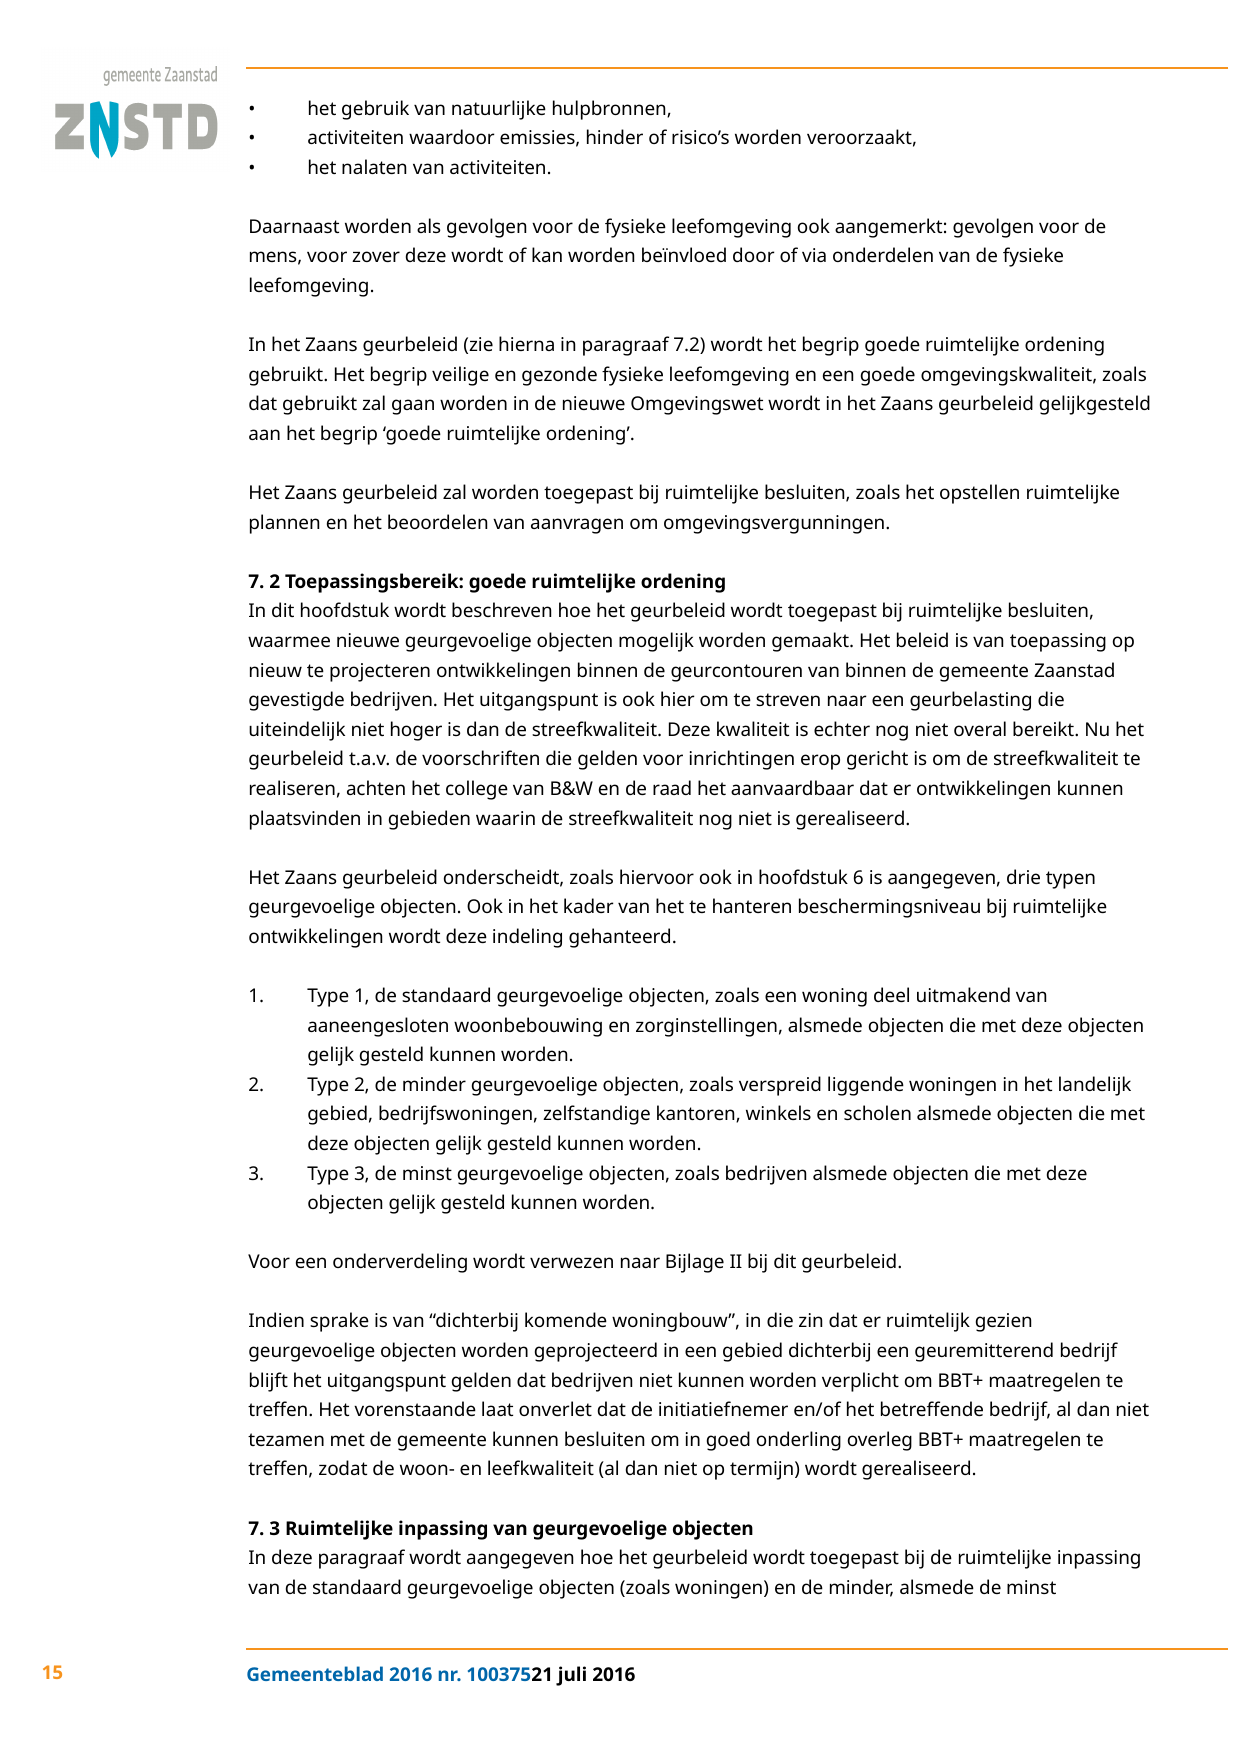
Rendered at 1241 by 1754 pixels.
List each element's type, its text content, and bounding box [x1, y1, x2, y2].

text In dit hoofdstuk wordt beschreven hoe het geurbeleid wordt toegepast bij ruimtelijke besluiten, waarmee nieuwe geurgevoelige objecten mogelijk worden gemaakt. Het beleid is van toepassing op nieuw te projecteren ontwikkelingen binnen de geurcontouren van binnen de gemeente Zaanstad gevestigde bedrijven. Het uitgangspunt is ook hier om te streven naar een geurbelasting die uiteindelijk niet hoger is dan de streefkwaliteit. Deze kwaliteit is echter nog niet overal bereikt. Nu het geurbeleid t.a.v. de voorschriften die gelden voor inrichtingen erop gericht is om de streefkwaliteit te realiseren, achten het college van B&W en de raad het aanvaardbaar dat er ontwikkelingen kunnen plaatsvinden in gebieden waarin de streefkwaliteit nog niet is gerealiseerd. [248, 598, 1152, 831]
text Het Zaans geurbeleid onderscheidt, zoals hiervoor ook in hoofdstuk 6 is aangegeven, drie typen geurgevoelige objecten. Ook in het kader van het te hanteren beschermingsniveau bij ruimtelijke ontwikkelingen wordt deze indeling gehanteerd. [248, 864, 1152, 949]
text 7. 3 Ruimtelijke inpassing van geurgevoelige objecten [248, 1515, 1152, 1541]
text Daarnaast worden als gevolgen voor de fysieke leefomgeving ook aangemerkt: gevolgen voor de mens, voor zover deze wordt of kan worden beïnvloed door of via onderdelen van de fysieke leefomgeving. [248, 213, 1152, 298]
list Type 3, de minst geurgevoelige objecten, zoals bedrijven alsmede objecten die met deze objecten gelijk gesteld kunnen worden. [248, 1160, 1152, 1215]
text Het Zaans geurbeleid zal worden toegepast bij ruimtelijke besluiten, zoals het opstellen ruimtelijke plannen en het beoordelen van aanvragen om omgevingsvergunningen. [248, 479, 1152, 535]
text Indien sprake is van “dichterbij komende woningbouw”, in die zin dat er ruimtelijk gezien geurgevoelige objecten worden geprojecteerd in een gebied dichterbij een geuremitterend bedrijf blijft het uitgangspunt gelden dat bedrijven niet kunnen worden verplicht om BBT+ maatregelen te treffen. Het vorenstaande laat onverlet dat de initiatiefnemer en/of het betreffende bedrijf, al dan niet tezamen met de gemeente kunnen besluiten om in goed onderling overleg BBT+ maatregelen te treffen, zodat de woon- en leefkwaliteit (al dan niet op termijn) wordt gerealiseerd. [248, 1308, 1152, 1481]
text In deze paragraaf wordt aangegeven hoe het geurbeleid wordt toegepast bij de ruimtelijke inpassing van de standaard geurgevoelige objecten (zoals woningen) en de minder, alsmede de minst [248, 1544, 1152, 1600]
list Type 1, de standaard geurgevoelige objecten, zoals een woning deel uitmakend van aaneengesloten woonbebouwing en zorginstellingen, alsmede objecten die met deze objecten gelijk gesteld kunnen worden. [248, 982, 1152, 1067]
list het gebruik van natuurlijke hulpbronnen, [248, 95, 1152, 121]
picture [41, 47, 231, 172]
text In het Zaans geurbeleid (zie hierna in paragraaf 7.2) wordt het begrip goede ruimtelijke ordening gebruikt. Het begrip veilige en gezonde fysieke leefomgeving en een goede omgevingskwaliteit, zoals dat gebruikt zal gaan worden in de nieuwe Omgevingswet wordt in het Zaans geurbeleid gelijkgesteld aan het begrip ‘goede ruimtelijke ordening’. [248, 331, 1152, 446]
list activiteiten waardoor emissies, hinder of risico’s worden veroorzaakt, [248, 124, 1152, 150]
text Voor een onderverdeling wordt verwezen naar Bijlage II bij dit geurbeleid. [248, 1248, 1152, 1274]
text 7. 2 Toepassingsbereik: goede ruimtelijke ordening [248, 568, 1152, 594]
list het nalaten van activiteiten. [248, 154, 1152, 180]
list Type 2, de minder geurgevoelige objecten, zoals verspreid liggende woningen in het landelijk gebied, bedrijfswoningen, zelfstandige kantoren, winkels en scholen alsmede objecten die met deze objecten gelijk gesteld kunnen worden. [248, 1071, 1152, 1156]
